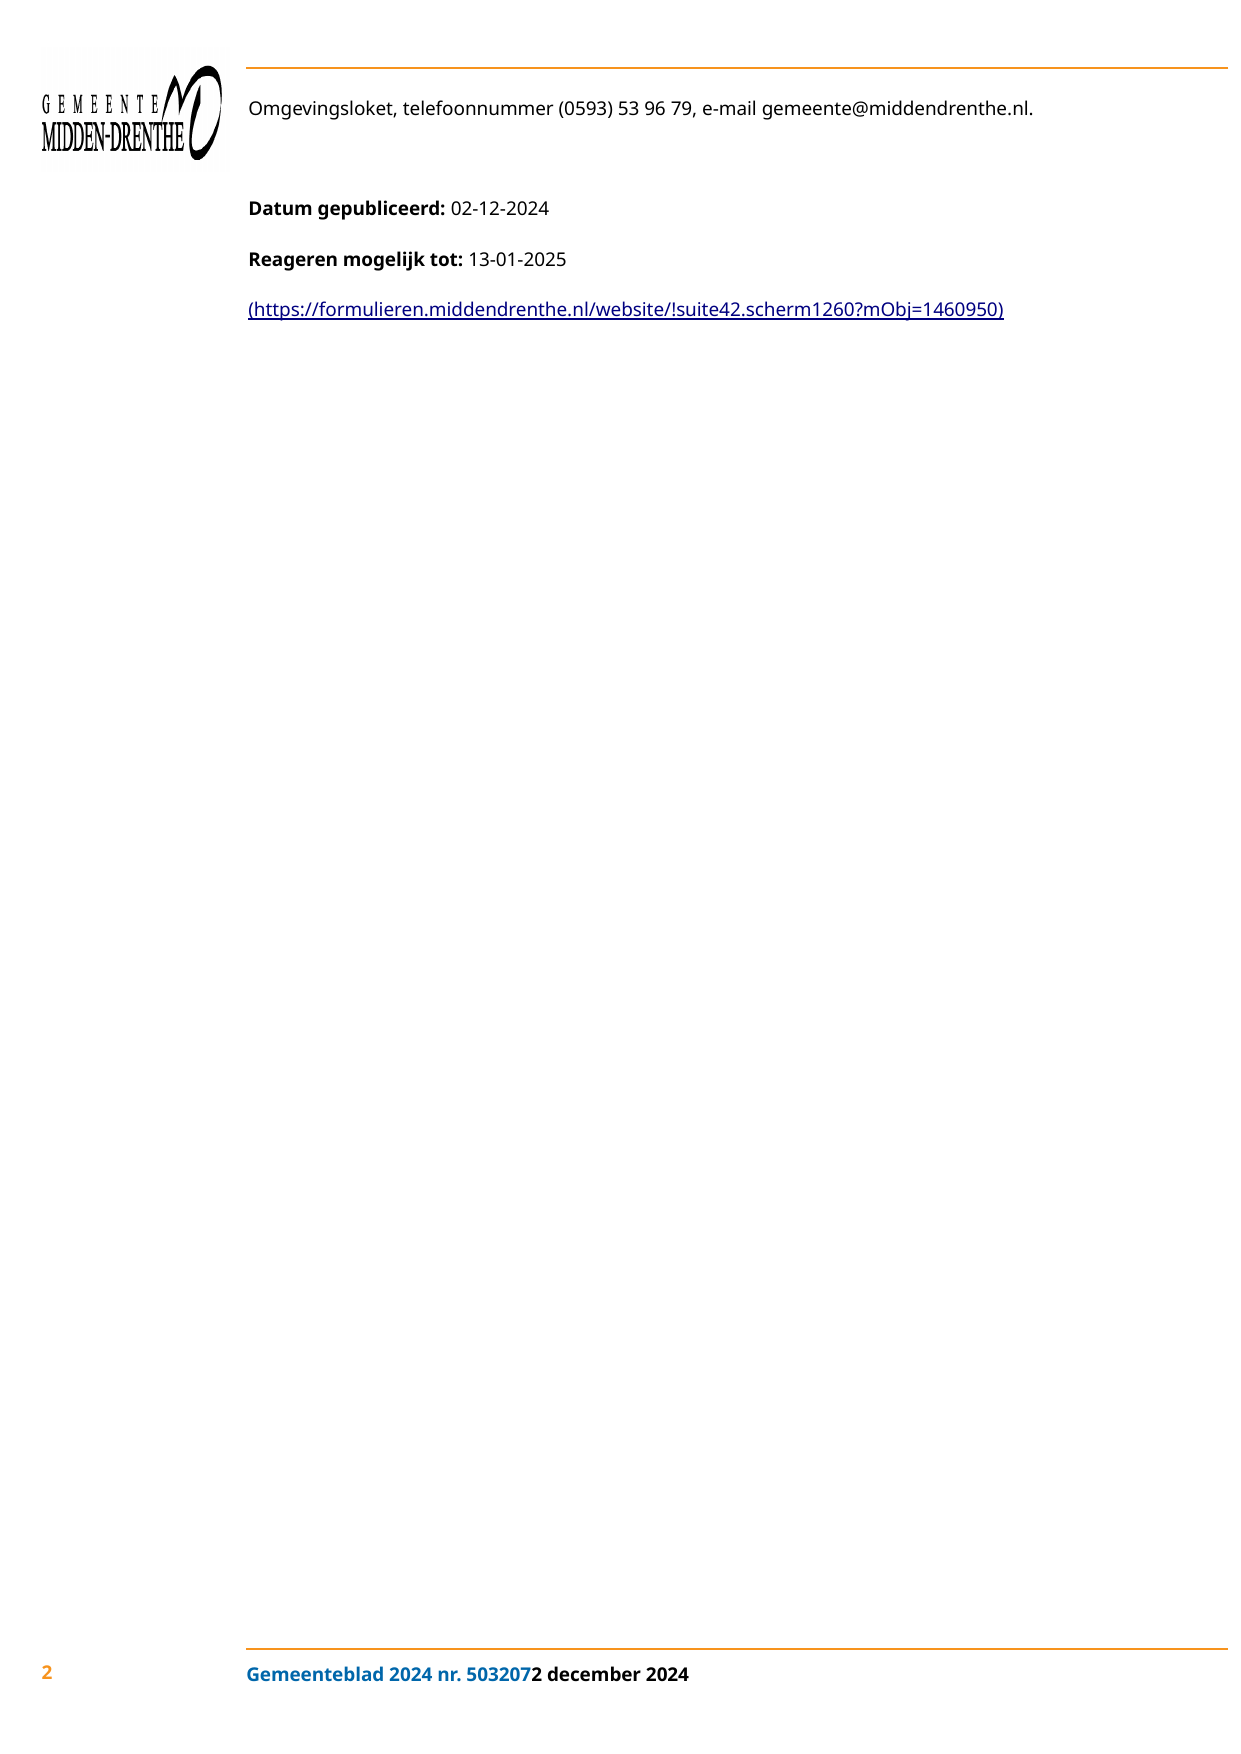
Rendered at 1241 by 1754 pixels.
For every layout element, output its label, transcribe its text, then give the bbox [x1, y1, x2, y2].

text Omgevingsloket, telefoonnummer (0593) 53 96 79, e-mail gemeente@middendrenthe.nl. [248, 95, 1152, 121]
text Datum gepubliceerd: 02-12-2024 [248, 196, 1152, 221]
picture [41, 47, 231, 172]
text (https://formulieren.middendrenthe.nl/website/!suite42.scherm1260?mObj=1460950) [248, 296, 1152, 322]
text Reageren mogelijk tot: 13-01-2025 [248, 246, 1152, 272]
